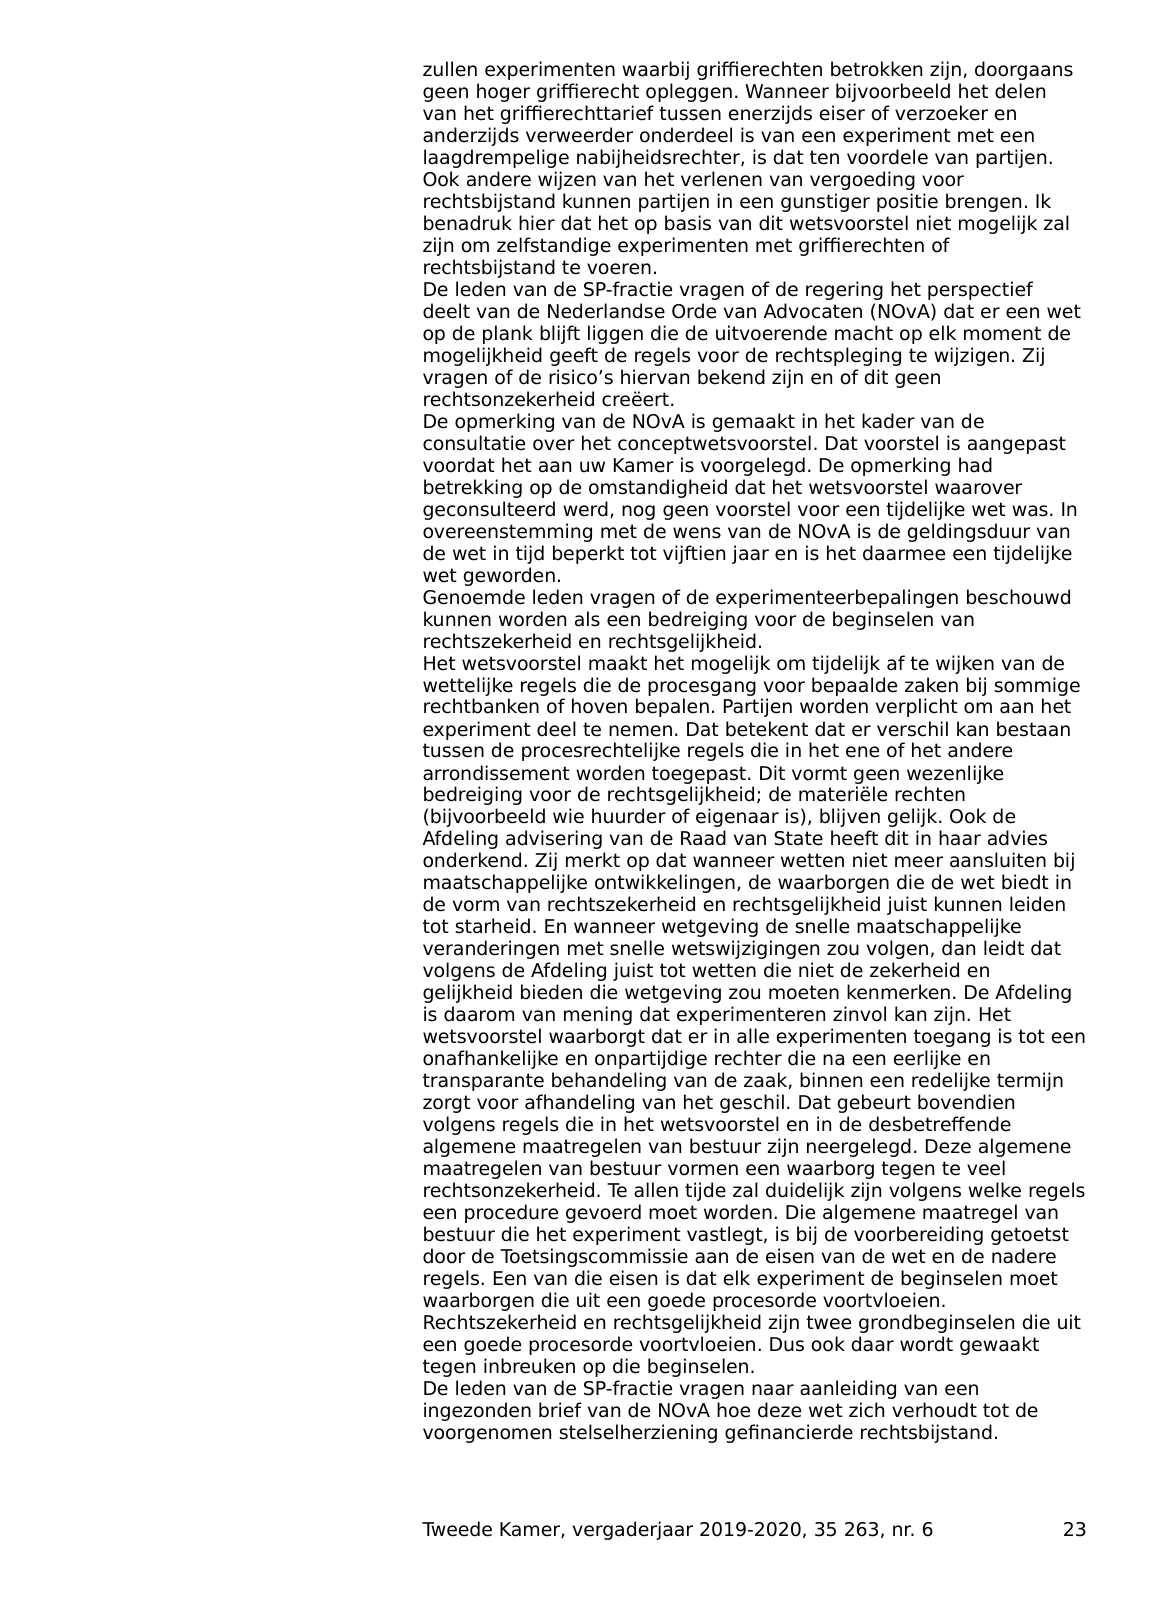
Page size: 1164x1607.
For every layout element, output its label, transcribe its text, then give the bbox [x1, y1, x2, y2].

text Het wetsvoorstel maakt het mogelijk om tijdelijk af te wijken van de wettelijke regels die de procesgang voor bepaalde zaken bij sommige rechtbanken of hoven bepalen. Partijen worden verplicht om aan het experiment deel te nemen. Dat betekent dat er verschil kan bestaan tussen de procesrechtelijke regels die in het ene of het andere arrondissement worden toegepast. Dit vormt geen wezenlijke bedreiging voor de rechtsgelijkheid; de materiële rechten (bijvoorbeeld wie huurder of eigenaar is), blijven gelijk. Ook de Afdeling advisering van de Raad van State heeft dit in haar advies onderkend. Zij merkt op dat wanneer wetten niet meer aansluiten bij maatschappelijke ontwikkelingen, de waarborgen die de wet biedt in de vorm van rechtszekerheid en rechtsgelijkheid juist kunnen leiden tot starheid. En wanneer wetgeving de snelle maatschappelijke veranderingen met snelle wetswijzigingen zou volgen, dan leidt dat volgens de Afdeling juist tot wetten die niet de zekerheid en gelijkheid bieden die wetgeving zou moeten kenmerken. De Afdeling is daarom van mening dat experimenteren zinvol kan zijn. Het wetsvoorstel waarborgt dat er in alle experimenten toegang is tot een onafhankelijke en onpartijdige rechter die na een eerlijke en transparante behandeling van de zaak, binnen een redelijke termijn zorgt voor afhandeling van het geschil. Dat gebeurt bovendien volgens regels die in het wetsvoorstel en in de desbetreffende algemene maatregelen van bestuur zijn neergelegd. Deze algemene maatregelen van bestuur vormen een waarborg tegen te veel rechtsonzekerheid. Te allen tijde zal duidelijk zijn volgens welke regels een procedure gevoerd moet worden. Die algemene maatregel van bestuur die het experiment vastlegt, is bij de voorbereiding getoetst door de Toetsingscommissie aan de eisen van de wet en de nadere regels. Een van die eisen is dat elk experiment de beginselen moet waarborgen die uit een goede procesorde voortvloeien. Rechtszekerheid en rechtsgelijkheid zijn twee grondbeginselen die uit een goede procesorde voortvloeien. Dus ook daar wordt gewaakt tegen inbreuken op die beginselen. [422, 652, 1087, 1378]
text zullen experimenten waarbij griffierechten betrokken zijn, doorgaans geen hoger griffierecht opleggen. Wanneer bijvoorbeeld het delen van het griffierechttarief tussen enerzijds eiser of verzoeker en anderzijds verweerder onderdeel is van een experiment met een laagdrempelige nabijheidsrechter, is dat ten voordele van partijen. Ook andere wijzen van het verlenen van vergoeding voor rechtsbijstand kunnen partijen in een gunstiger positie brengen. Ik benadruk hier dat het op basis van dit wetsvoorstel niet mogelijk zal zijn om zelfstandige experimenten met griffierechten of rechtsbijstand te voeren. [422, 59, 1087, 279]
text De leden van de SP-fractie vragen of de regering het perspectief deelt van de Nederlandse Orde van Advocaten (NOvA) dat er een wet op de plank blijft liggen die de uitvoerende macht op elk moment de mogelijkheid geeft de regels voor de rechtspleging te wijzigen. Zij vragen of de risico’s hiervan bekend zijn en of dit geen rechtsonzekerheid creëert. [422, 279, 1087, 411]
text De leden van de SP-fractie vragen naar aanleiding van een ingezonden brief van de NOvA hoe deze wet zich verhoudt tot de voorgenomen stelselherziening gefinancierde rechtsbijstand. [422, 1378, 1087, 1444]
text De opmerking van de NOvA is gemaakt in het kader van de consultatie over het conceptwetsvoorstel. Dat voorstel is aangepast voordat het aan uw Kamer is voorgelegd. De opmerking had betrekking op de omstandigheid dat het wetsvoorstel waarover geconsulteerd werd, nog geen voorstel voor een tijdelijke wet was. In overeenstemming met de wens van de NOvA is de geldingsduur van de wet in tijd beperkt tot vijftien jaar en is het daarmee een tijdelijke wet geworden. [422, 411, 1087, 587]
text Genoemde leden vragen of de experimenteerbepalingen beschouwd kunnen worden als een bedreiging voor de beginselen van rechtszekerheid en rechtsgelijkheid. [422, 587, 1087, 652]
